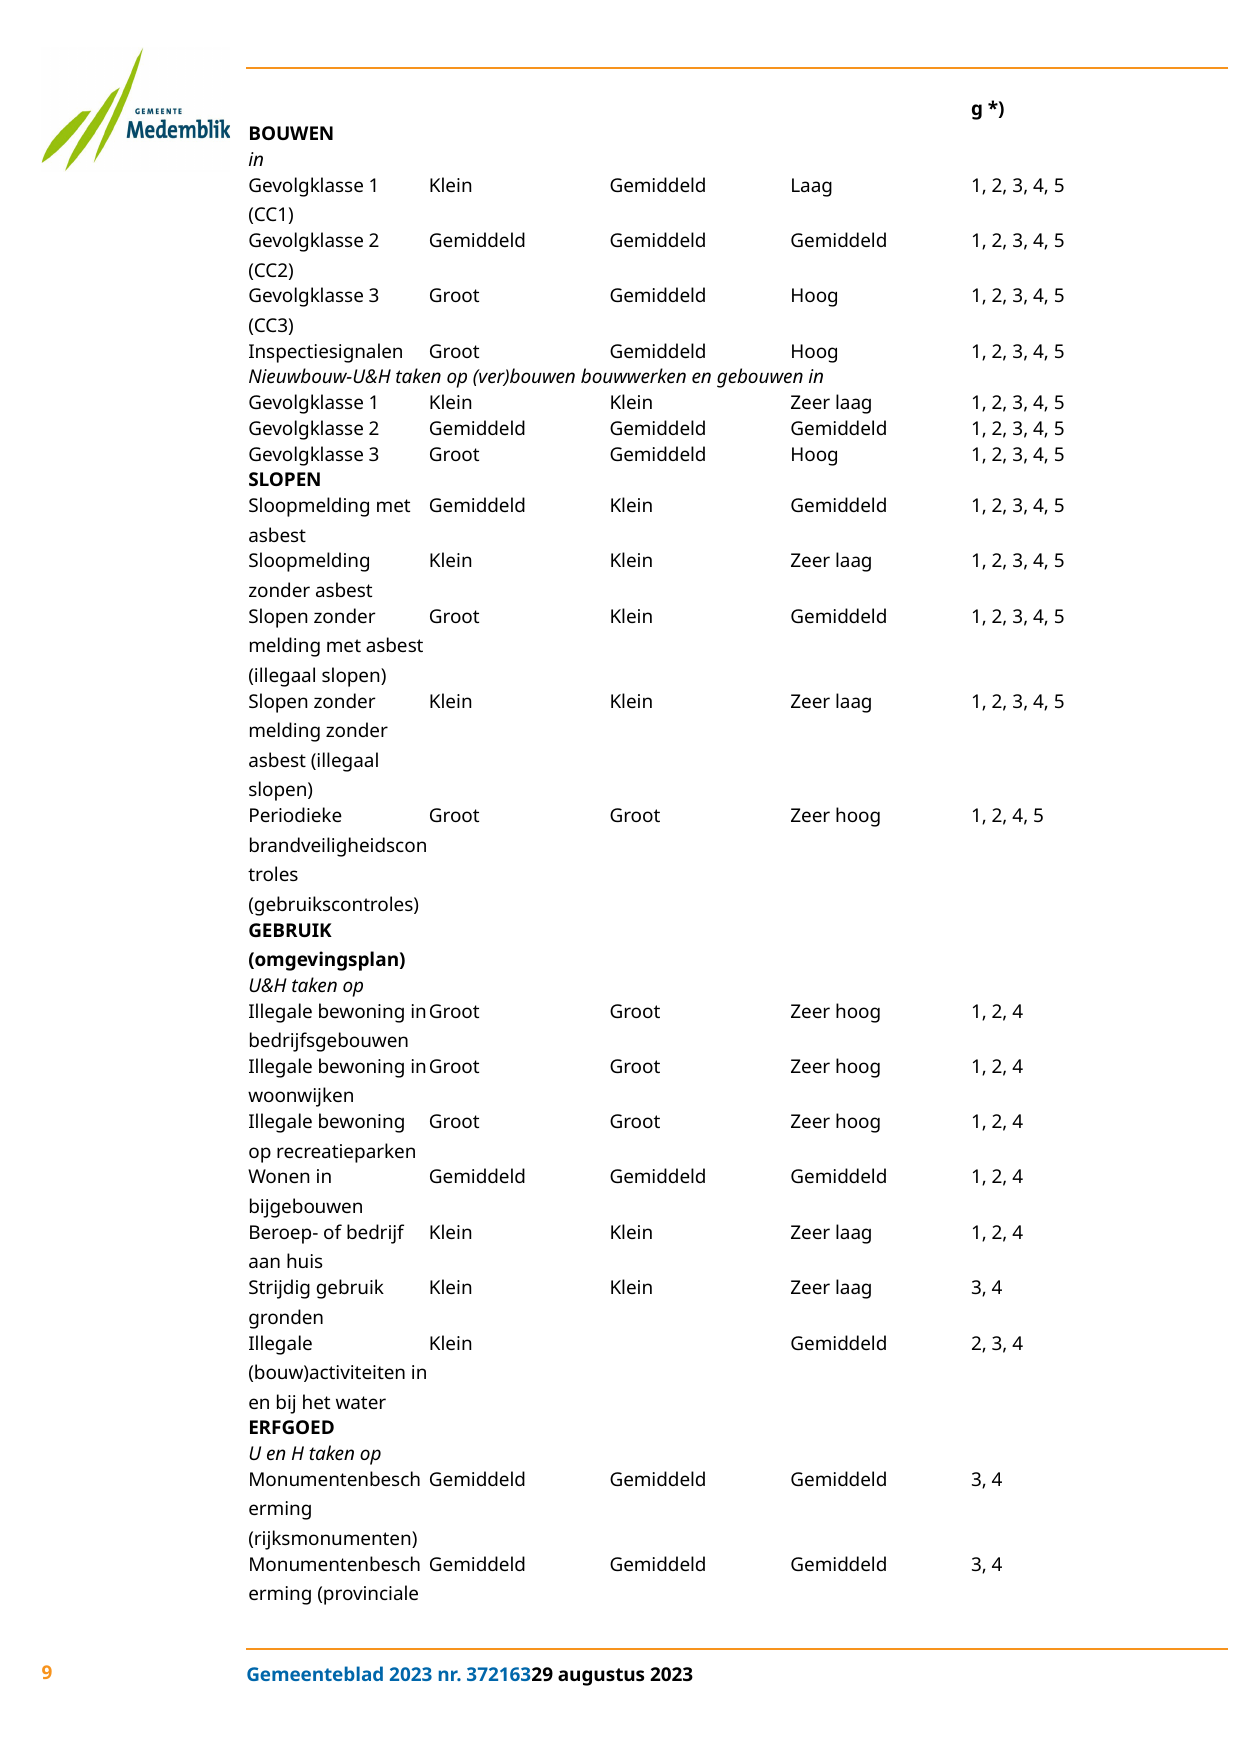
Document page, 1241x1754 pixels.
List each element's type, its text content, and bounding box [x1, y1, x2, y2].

table_cell Gemiddeld [609, 1466, 790, 1551]
table_cell Gemiddeld [429, 492, 609, 548]
table_cell Klein [609, 603, 790, 688]
table_cell Klein [429, 172, 609, 227]
table_cell Sloopmelding zonder asbest [248, 548, 429, 603]
table_cell Gemiddeld [790, 1330, 971, 1414]
table_cell Gemiddeld [790, 415, 971, 441]
table_cell [971, 121, 1152, 146]
table_cell Beroep- of bedrijf aan huis [248, 1219, 429, 1274]
table_cell [971, 917, 1152, 972]
table_cell Strijdig gebruik gronden [248, 1274, 429, 1330]
table_cell [609, 1330, 790, 1414]
table_cell U&H taken op [248, 972, 429, 998]
table_cell 1, 2, 3, 4, 5 [971, 172, 1152, 227]
table_cell Gemiddeld [790, 603, 971, 688]
table_cell Groot [429, 1109, 609, 1164]
table_cell Zeer laag [790, 548, 971, 603]
table_cell Groot [429, 603, 609, 688]
table_cell Gemiddeld [429, 1164, 609, 1219]
table_cell Gevolgklasse 3 (CC3) [248, 283, 429, 338]
table_cell 1, 2, 4 [971, 1219, 1152, 1274]
table_cell Gemiddeld [609, 227, 790, 283]
table_cell Klein [429, 1219, 609, 1274]
table_cell [429, 121, 609, 146]
table_cell [429, 1440, 609, 1466]
table_cell Gevolgklasse 2 [248, 415, 429, 441]
table_cell Laag [790, 172, 971, 227]
table_cell [790, 95, 971, 121]
table_cell Groot [609, 998, 790, 1053]
table_cell Groot [609, 802, 790, 917]
table_cell 1, 2, 3, 4, 5 [971, 389, 1152, 415]
table_cell 1, 2, 4 [971, 1109, 1152, 1164]
table_cell Gemiddeld [429, 415, 609, 441]
table_cell Gemiddeld [429, 1466, 609, 1551]
table_cell Gemiddeld [790, 1551, 971, 1606]
table_cell [429, 467, 609, 492]
table_cell 1, 2, 3, 4, 5 [971, 338, 1152, 364]
table_cell Wonen in bijgebouwen [248, 1164, 429, 1219]
table_cell Klein [429, 1274, 609, 1330]
table_cell 3, 4 [971, 1551, 1152, 1606]
table_cell [429, 1415, 609, 1440]
table_cell Zeer hoog [790, 1109, 971, 1164]
table_cell Klein [429, 548, 609, 603]
table_cell Gemiddeld [609, 1164, 790, 1219]
table_cell Monumentenbescherming (rijksmonumenten) [248, 1466, 429, 1551]
table_cell ERFGOED [248, 1415, 429, 1440]
picture [41, 47, 231, 172]
table_cell [790, 467, 971, 492]
table_cell Klein [609, 389, 790, 415]
table_cell Monumentenbescherming (provinciale [248, 1551, 429, 1606]
table_cell Gevolgklasse 3 [248, 441, 429, 467]
table_cell Gemiddeld [790, 1466, 971, 1551]
table_cell Hoog [790, 338, 971, 364]
table_cell Periodieke brandveiligheidscontroles (gebruikscontroles) [248, 802, 429, 917]
table_cell [429, 917, 609, 972]
table_cell Gemiddeld [609, 1551, 790, 1606]
table_cell [971, 1440, 1152, 1466]
table_cell Groot [609, 1109, 790, 1164]
table_cell Zeer hoog [790, 802, 971, 917]
table_cell 1, 2, 4, 5 [971, 802, 1152, 917]
table_cell [971, 146, 1152, 172]
table_cell Illegale (bouw)activiteiten in en bij het water [248, 1330, 429, 1414]
table_cell U en H taken op [248, 1440, 429, 1466]
table_cell [971, 972, 1152, 998]
table_cell Gemiddeld [609, 441, 790, 467]
table_cell [429, 95, 609, 121]
table_cell Gevolgklasse 2 (CC2) [248, 227, 429, 283]
table_cell 1, 2, 3, 4, 5 [971, 548, 1152, 603]
table_cell Nieuwbouw-U&H taken op (ver)bouwen bouwwerken en gebouwen in [248, 364, 1152, 389]
table_cell Sloopmelding met asbest [248, 492, 429, 548]
table_cell Hoog [790, 441, 971, 467]
table_cell Klein [609, 492, 790, 548]
table_cell 3, 4 [971, 1466, 1152, 1551]
table_cell [609, 146, 790, 172]
table_cell Gemiddeld [609, 338, 790, 364]
table_cell [790, 972, 971, 998]
table_cell Gemiddeld [429, 1551, 609, 1606]
table_cell 1, 2, 3, 4, 5 [971, 227, 1152, 283]
table_cell Gemiddeld [790, 492, 971, 548]
table_cell Groot [429, 802, 609, 917]
table_cell Zeer laag [790, 1274, 971, 1330]
table_cell Zeer laag [790, 688, 971, 802]
table_cell Gemiddeld [609, 283, 790, 338]
table_cell Groot [429, 1053, 609, 1108]
table_cell Gemiddeld [429, 227, 609, 283]
table_cell Hoog [790, 283, 971, 338]
table_cell Inspectiesignalen [248, 338, 429, 364]
table_cell Klein [609, 1219, 790, 1274]
table_cell [609, 95, 790, 121]
table_cell in [248, 146, 429, 172]
table_cell Illegale bewoning in woonwijken [248, 1053, 429, 1108]
table_cell [609, 917, 790, 972]
table_cell 1, 2, 3, 4, 5 [971, 492, 1152, 548]
table_cell 1, 2, 4 [971, 1164, 1152, 1219]
table_cell g *) [971, 95, 1152, 121]
table_cell [609, 1415, 790, 1440]
table_cell 1, 2, 3, 4, 5 [971, 603, 1152, 688]
table_cell Groot [429, 998, 609, 1053]
table_cell Klein [609, 688, 790, 802]
table_cell 1, 2, 3, 4, 5 [971, 283, 1152, 338]
table_cell [429, 146, 609, 172]
table_cell [971, 1415, 1152, 1440]
table_cell 2, 3, 4 [971, 1330, 1152, 1414]
table_cell Slopen zonder melding zonder asbest (illegaal slopen) [248, 688, 429, 802]
table_cell Zeer laag [790, 389, 971, 415]
table_cell [790, 1415, 971, 1440]
table_cell Klein [429, 389, 609, 415]
table_cell Slopen zonder melding met asbest (illegaal slopen) [248, 603, 429, 688]
table_cell Gemiddeld [609, 415, 790, 441]
table_cell Gevolgklasse 1 [248, 389, 429, 415]
table_cell [609, 972, 790, 998]
table_cell Gemiddeld [790, 1164, 971, 1219]
table_cell 1, 2, 4 [971, 998, 1152, 1053]
table_cell [248, 95, 429, 121]
table_cell Zeer laag [790, 1219, 971, 1274]
table_cell Klein [429, 688, 609, 802]
table_cell 1, 2, 3, 4, 5 [971, 688, 1152, 802]
table_cell [790, 121, 971, 146]
table_cell [609, 121, 790, 146]
table_cell 1, 2, 3, 4, 5 [971, 441, 1152, 467]
table_cell Klein [609, 1274, 790, 1330]
table_cell Klein [609, 548, 790, 603]
table_cell Groot [609, 1053, 790, 1108]
table_cell Gemiddeld [609, 172, 790, 227]
table_cell [609, 1440, 790, 1466]
table_cell 1, 2, 4 [971, 1053, 1152, 1108]
table_cell [790, 1440, 971, 1466]
table_cell Gemiddeld [790, 227, 971, 283]
table_cell Gevolgklasse 1 (CC1) [248, 172, 429, 227]
table_cell 1, 2, 3, 4, 5 [971, 415, 1152, 441]
table_cell [971, 467, 1152, 492]
table_cell [790, 146, 971, 172]
table_cell Groot [429, 441, 609, 467]
table_cell Illegale bewoning op recreatieparken [248, 1109, 429, 1164]
table_cell SLOPEN [248, 467, 429, 492]
table_cell Zeer hoog [790, 998, 971, 1053]
table_cell Zeer hoog [790, 1053, 971, 1108]
table_cell BOUWEN [248, 121, 429, 146]
table_cell [790, 917, 971, 972]
table_cell Groot [429, 283, 609, 338]
table_cell Klein [429, 1330, 609, 1414]
table_cell [429, 972, 609, 998]
table_cell Groot [429, 338, 609, 364]
table_cell [609, 467, 790, 492]
table_cell 3, 4 [971, 1274, 1152, 1330]
table_cell Illegale bewoning in bedrijfsgebouwen [248, 998, 429, 1053]
table_cell GEBRUIK (omgevingsplan) [248, 917, 429, 972]
